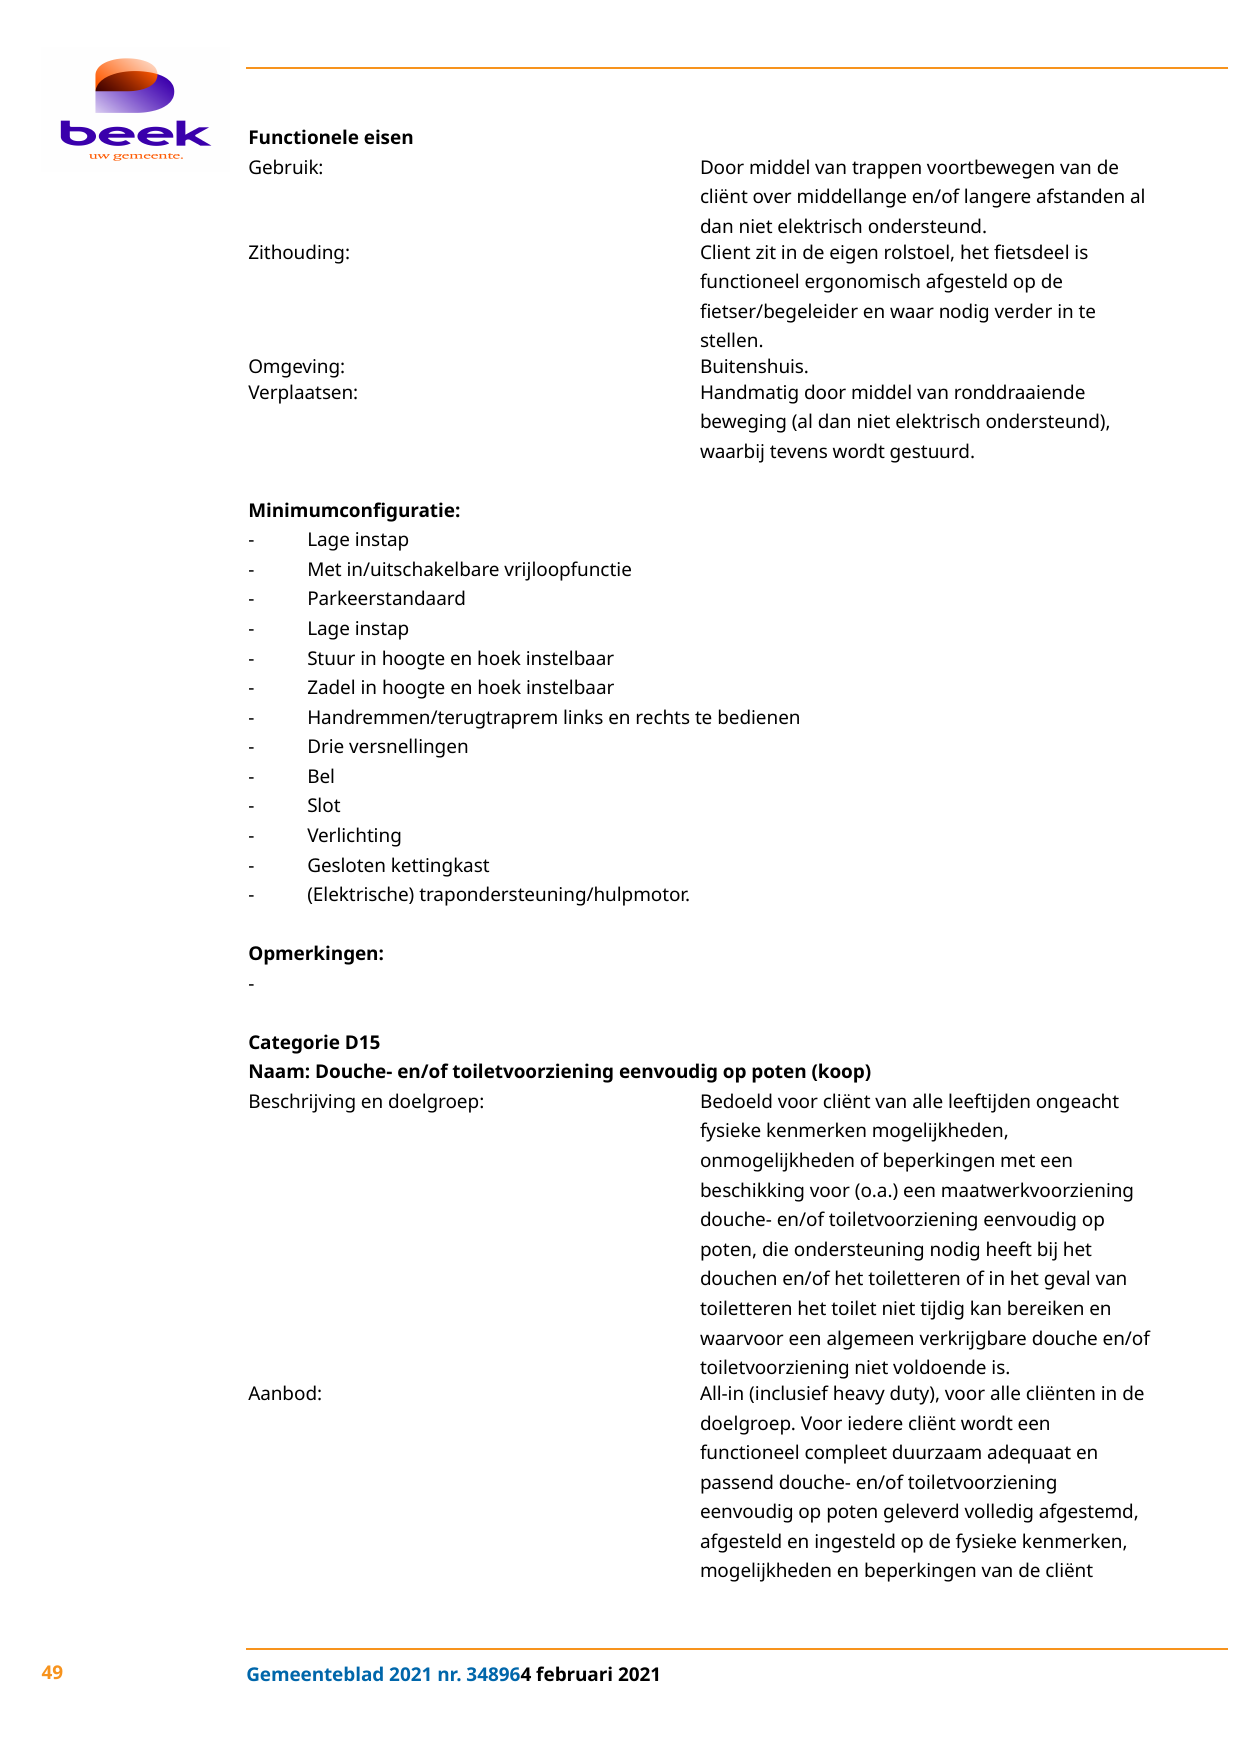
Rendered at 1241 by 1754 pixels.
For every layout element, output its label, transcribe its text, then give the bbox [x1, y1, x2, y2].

table_cell Client zit in de eigen rolstoel, het fietsdeel is functioneel ergonomisch afgesteld op de fietser/begeleider en waar nodig verder in te stellen. [700, 239, 1152, 353]
picture [41, 47, 231, 172]
table_header Beschrijving en doelgroep: [248, 1088, 700, 1380]
list Met in/uitschakelbare vrijloopfunctie [248, 556, 1152, 582]
list Parkeerstandaard [248, 586, 1152, 611]
list Handremmen/terugtraprem links en rechts te bedienen [248, 704, 1152, 730]
text Naam: Douche- en/of toiletvoorziening eenvoudig op poten (koop) [248, 1058, 1152, 1084]
list Lage instap [248, 526, 1152, 552]
list Zadel in hoogte en hoek instelbaar [248, 674, 1152, 700]
list Drie versnellingen [248, 733, 1152, 759]
list Bel [248, 763, 1152, 789]
table_header Door middel van trappen voortbewegen van de cliënt over middellange en/of langere afstanden al dan niet elektrisch ondersteund. [700, 154, 1152, 239]
text Functionele eisen [248, 124, 1152, 150]
table_cell Omgeving: [248, 354, 700, 379]
list Verlichting [248, 822, 1152, 848]
text Minimumconfiguratie: [248, 497, 1152, 523]
table_cell Aanbod: [248, 1380, 700, 1583]
list Stuur in hoogte en hoek instelbaar [248, 645, 1152, 671]
table_header Bedoeld voor cliënt van alle leeftijden ongeacht fysieke kenmerken mogelijkheden, onmogelijkheden of beperkingen met een beschikking voor (o.a.) een maatwerkvoorziening douche- en/of toiletvoorziening eenvoudig op poten, die ondersteuning nodig heeft bij het douchen en/of het toiletteren of in het geval van toiletteren het toilet niet tijdig kan bereiken en waarvoor een algemeen verkrijgbare douche en/of toiletvoorziening niet voldoende is. [700, 1088, 1152, 1380]
list Slot [248, 793, 1152, 818]
table_header Gebruik: [248, 154, 700, 239]
list (Elektrische) trapondersteuning/hulpmotor. [248, 881, 1152, 907]
text Opmerkingen: [248, 941, 1152, 966]
table_cell Handmatig door middel van ronddraaiende beweging (al dan niet elektrisch ondersteund), waarbij tevens wordt gestuurd. [700, 379, 1152, 464]
table_cell Verplaatsen: [248, 379, 700, 464]
table_cell Zithouding: [248, 239, 700, 353]
table_header Categorie D15 [248, 1030, 1152, 1055]
list Lage instap [248, 615, 1152, 641]
table_cell Buitenshuis. [700, 354, 1152, 379]
table_cell All-in (inclusief heavy duty), voor alle cliënten in de doelgroep. Voor iedere cliënt wordt een functioneel compleet duurzaam adequaat en passend douche- en/of toiletvoorziening eenvoudig op poten geleverd volledig afgestemd, afgesteld en ingesteld op de fysieke kenmerken, mogelijkheden en beperkingen van de cliënt [700, 1380, 1152, 1583]
list Gesloten kettingkast [248, 852, 1152, 878]
